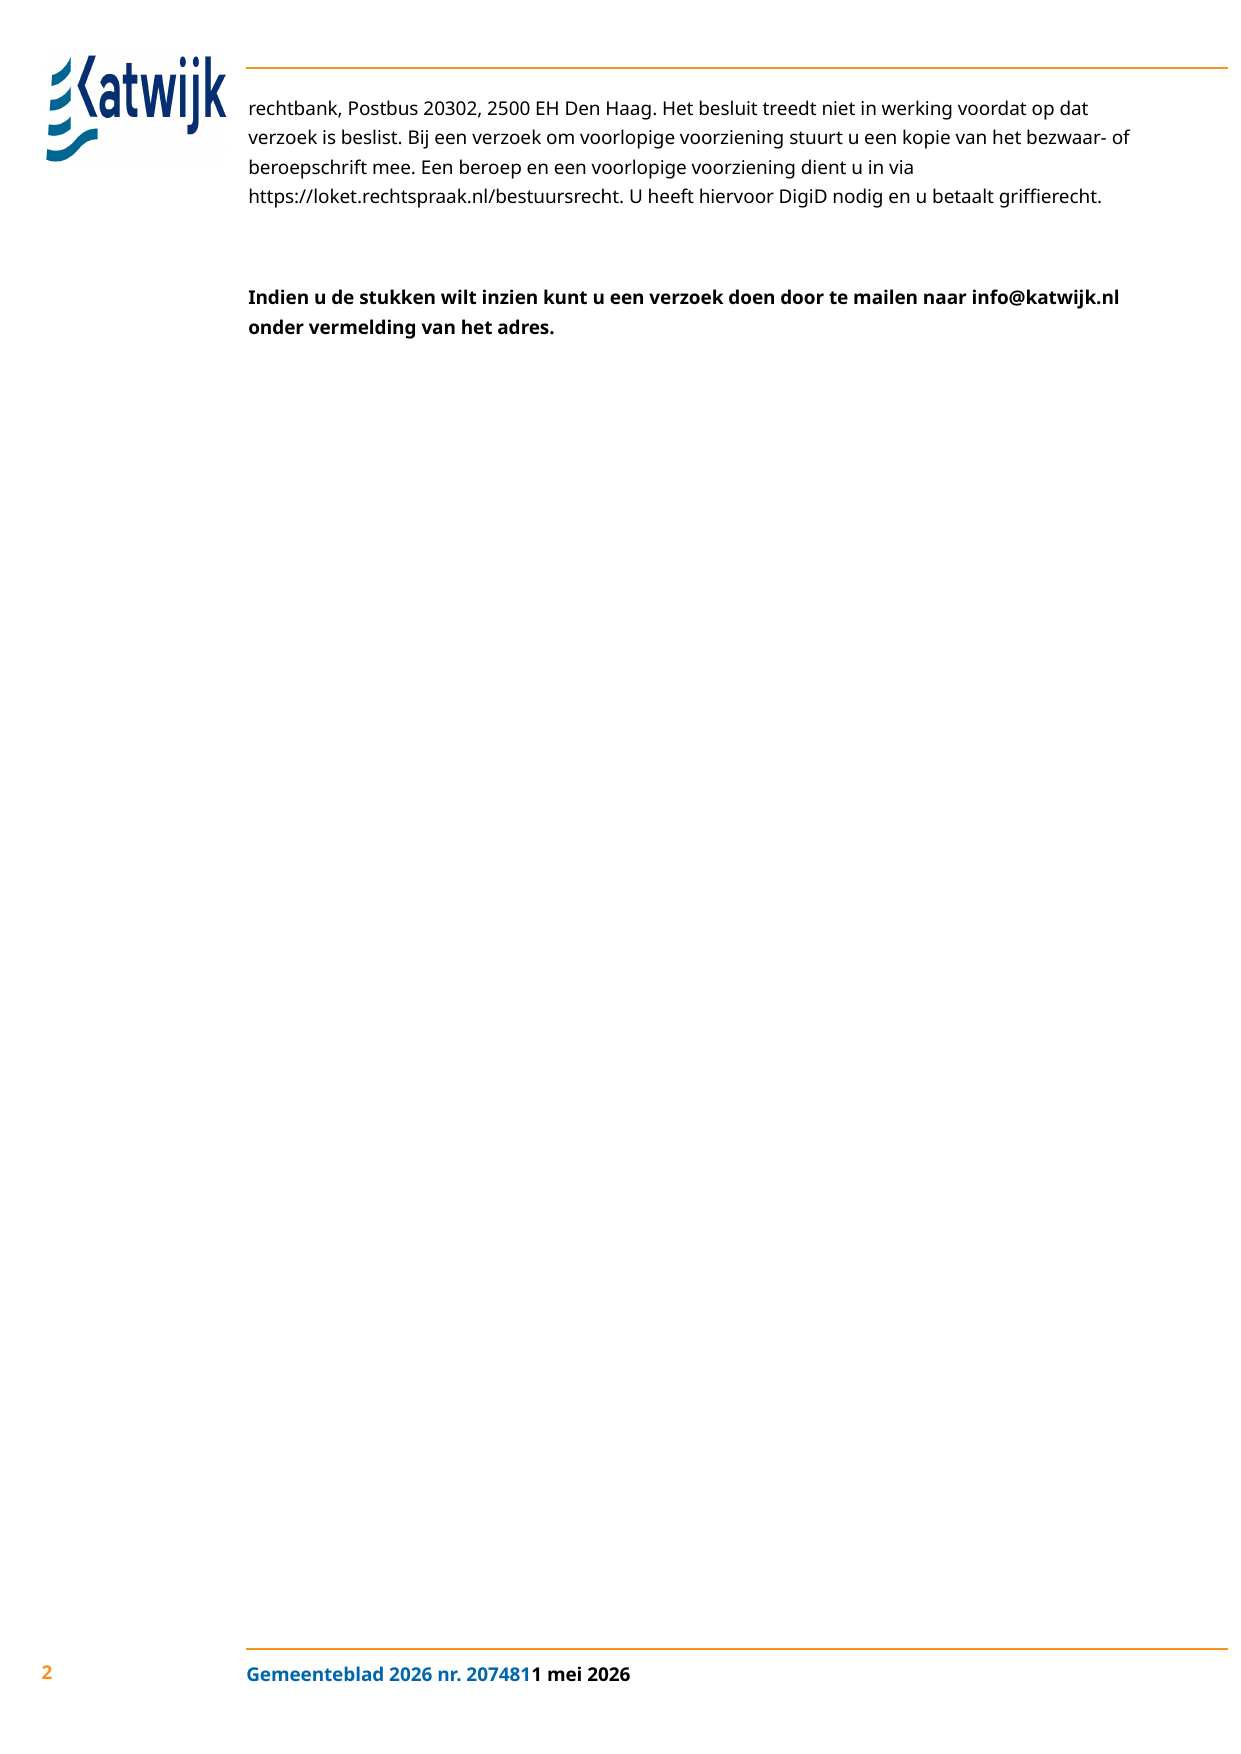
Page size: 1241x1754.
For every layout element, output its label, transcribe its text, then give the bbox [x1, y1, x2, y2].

picture [41, 47, 231, 172]
text rechtbank, Postbus 20302, 2500 EH Den Haag. Het besluit treedt niet in werking voordat op dat verzoek is beslist. Bij een verzoek om voorlopige voorziening stuurt u een kopie van het bezwaar- of beroepschrift mee. Een beroep en een voorlopige voorziening dient u in via https://loket.rechtspraak.nl/bestuursrecht. U heeft hiervoor DigiD nodig en u betaalt griffierecht. [248, 95, 1152, 209]
text Indien u de stukken wilt inzien kunt u een verzoek doen door te mailen naar info@katwijk.nl onder vermelding van het adres. [248, 284, 1152, 340]
